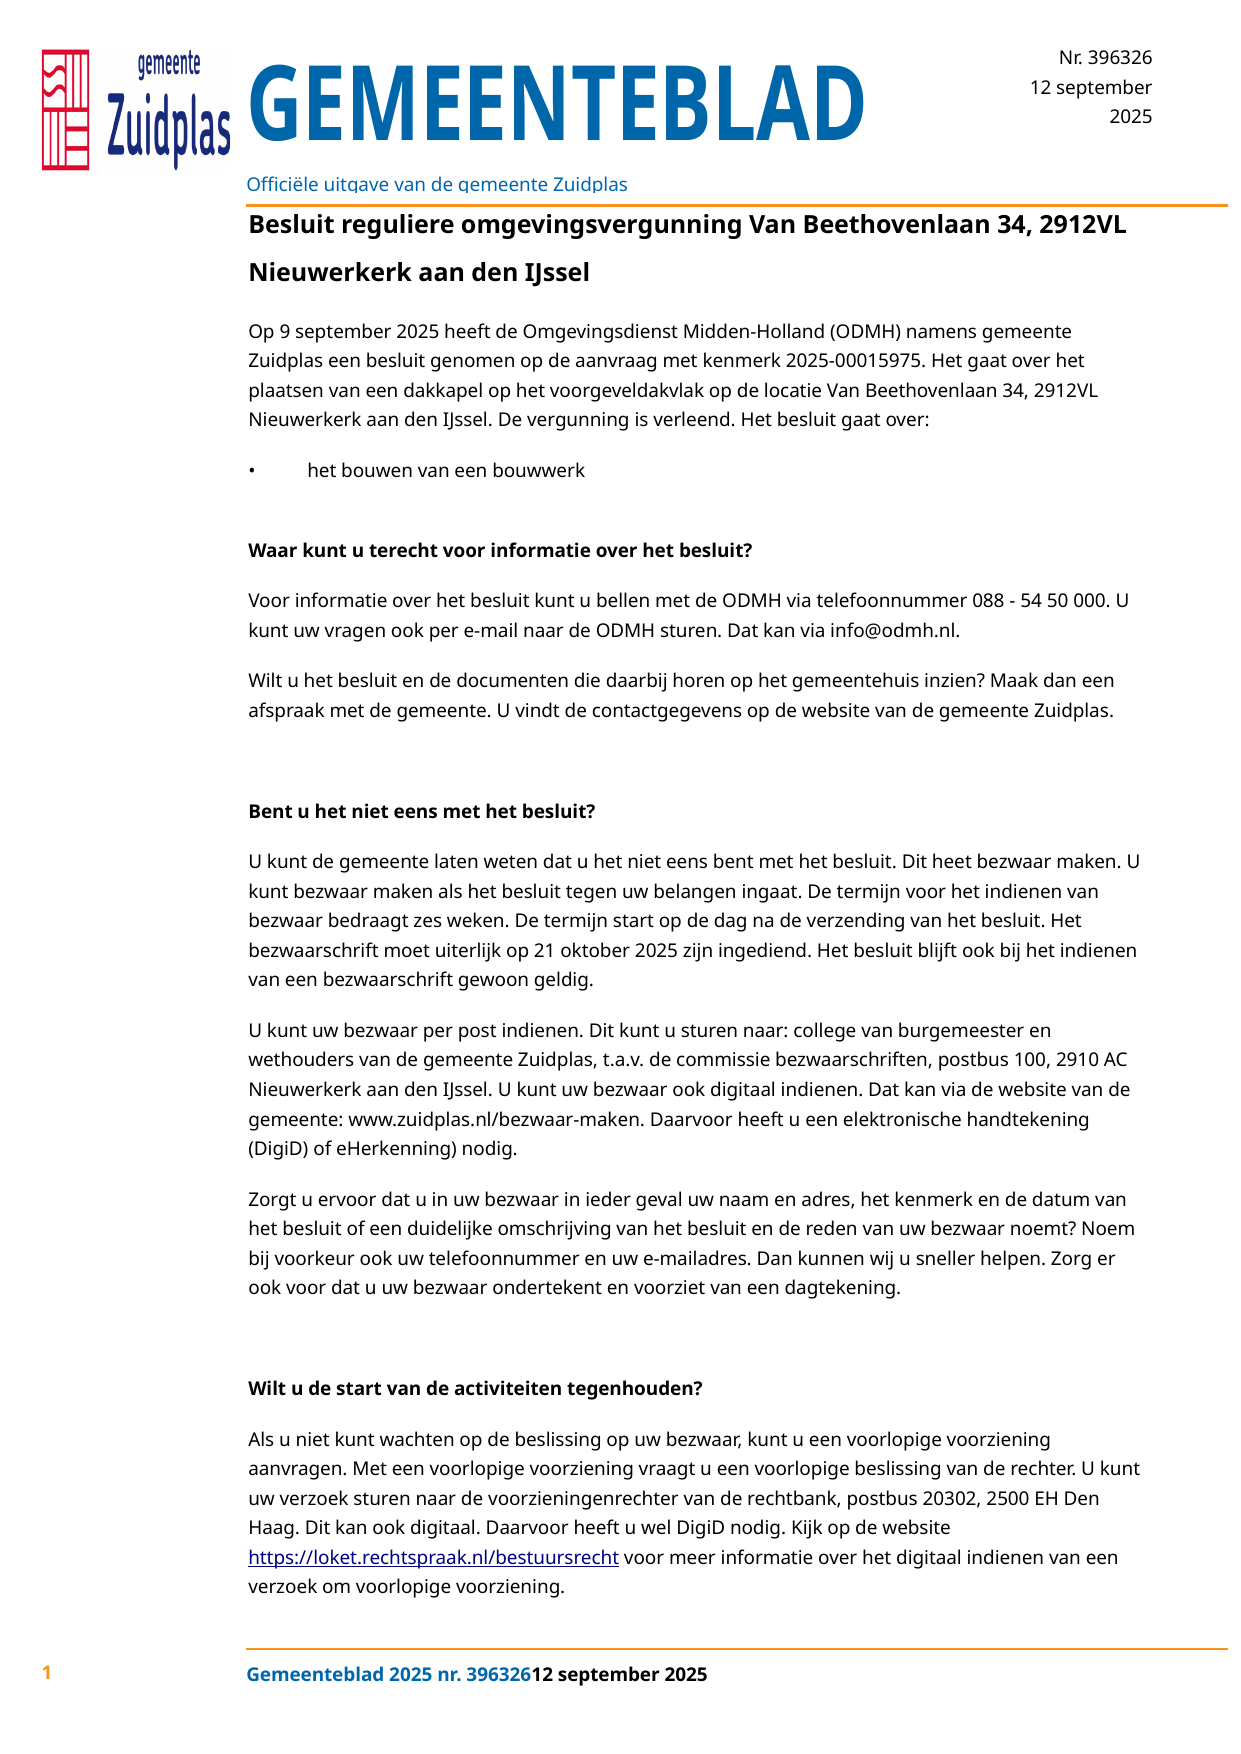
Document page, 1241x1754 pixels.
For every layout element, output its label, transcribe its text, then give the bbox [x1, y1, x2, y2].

text Zorgt u ervoor dat u in uw bezwaar in ieder geval uw naam en adres, het kenmerk en de datum van het besluit of een duidelijke omschrijving van het besluit en de reden van uw bezwaar noemt? Noem bij voorkeur ook uw telefoonnummer en uw e-mailadres. Dan kunnen wij u sneller helpen. Zorg er ook voor dat u uw bezwaar ondertekent en voorziet van een dagtekening. [248, 1186, 1152, 1300]
text Waar kunt u terecht voor informatie over het besluit? [248, 537, 1152, 563]
text Wilt u de start van de activiteiten tegenhouden? [248, 1375, 1152, 1401]
picture [41, 47, 231, 172]
text Wilt u het besluit en de documenten die daarbij horen op het gemeentehuis inzien? Maak dan een afspraak met de gemeente. U vindt de contactgegevens op de website van de gemeente Zuidplas. [248, 667, 1152, 723]
text U kunt uw bezwaar per post indienen. Dit kunt u sturen naar: college van burgemeester en wethouders van de gemeente Zuidplas, t.a.v. de commissie bezwaarschriften, postbus 100, 2910 AC Nieuwerkerk aan den IJssel. U kunt uw bezwaar ook digitaal indienen. Dat kan via de website van de gemeente: www.zuidplas.nl/bezwaar-maken. Daarvoor heeft u een elektronische handtekening (DigiD) of eHerkenning) nodig. [248, 1017, 1152, 1161]
list het bouwen van een bouwwerk [248, 457, 1152, 483]
text Als u niet kunt wachten op de beslissing op uw bezwaar, kunt u een voorlopige voorziening aanvragen. Met een voorlopige voorziening vraagt u een voorlopige beslissing van de rechter. U kunt uw verzoek sturen naar de voorzieningenrechter van de rechtbank, postbus 20302, 2500 EH Den Haag. Dit kan ook digitaal. Daarvoor heeft u wel DigiD nodig. Kijk op de website https://loket.rechtspraak.nl/bestuursrecht voor meer informatie over het digitaal indienen van een verzoek om voorlopige voorziening. [248, 1426, 1152, 1599]
text U kunt de gemeente laten weten dat u het niet eens bent met het besluit. Dit heet bezwaar maken. U kunt bezwaar maken als het besluit tegen uw belangen ingaat. De termijn voor het indienen van bezwaar bedraagt zes weken. De termijn start op de dag na de verzending van het besluit. Het bezwaarschrift moet uiterlijk op 21 oktober 2025 zijn ingediend. Het besluit blijft ook bij het indienen van een bezwaarschrift gewoon geldig. [248, 848, 1152, 992]
text Besluit reguliere omgevingsvergunning Van Beethovenlaan 34, 2912VL Nieuwerkerk aan den IJssel [248, 207, 1152, 288]
text Op 9 september 2025 heeft de Omgevingsdienst Midden-Holland (ODMH) namens gemeente Zuidplas een besluit genomen op de aanvraag met kenmerk 2025-00015975. Het gaat over het plaatsen van een dakkapel op het voorgeveldakvlak op de locatie Van Beethovenlaan 34, 2912VL Nieuwerkerk aan den IJssel. De vergunning is verleend. Het besluit gaat over: [248, 318, 1152, 432]
text Bent u het niet eens met het besluit? [248, 798, 1152, 824]
text Voor informatie over het besluit kunt u bellen met de ODMH via telefoonnummer 088 - 54 50 000. U kunt uw vragen ook per e-mail naar de ODMH sturen. Dat kan via info@odmh.nl. [248, 587, 1152, 643]
